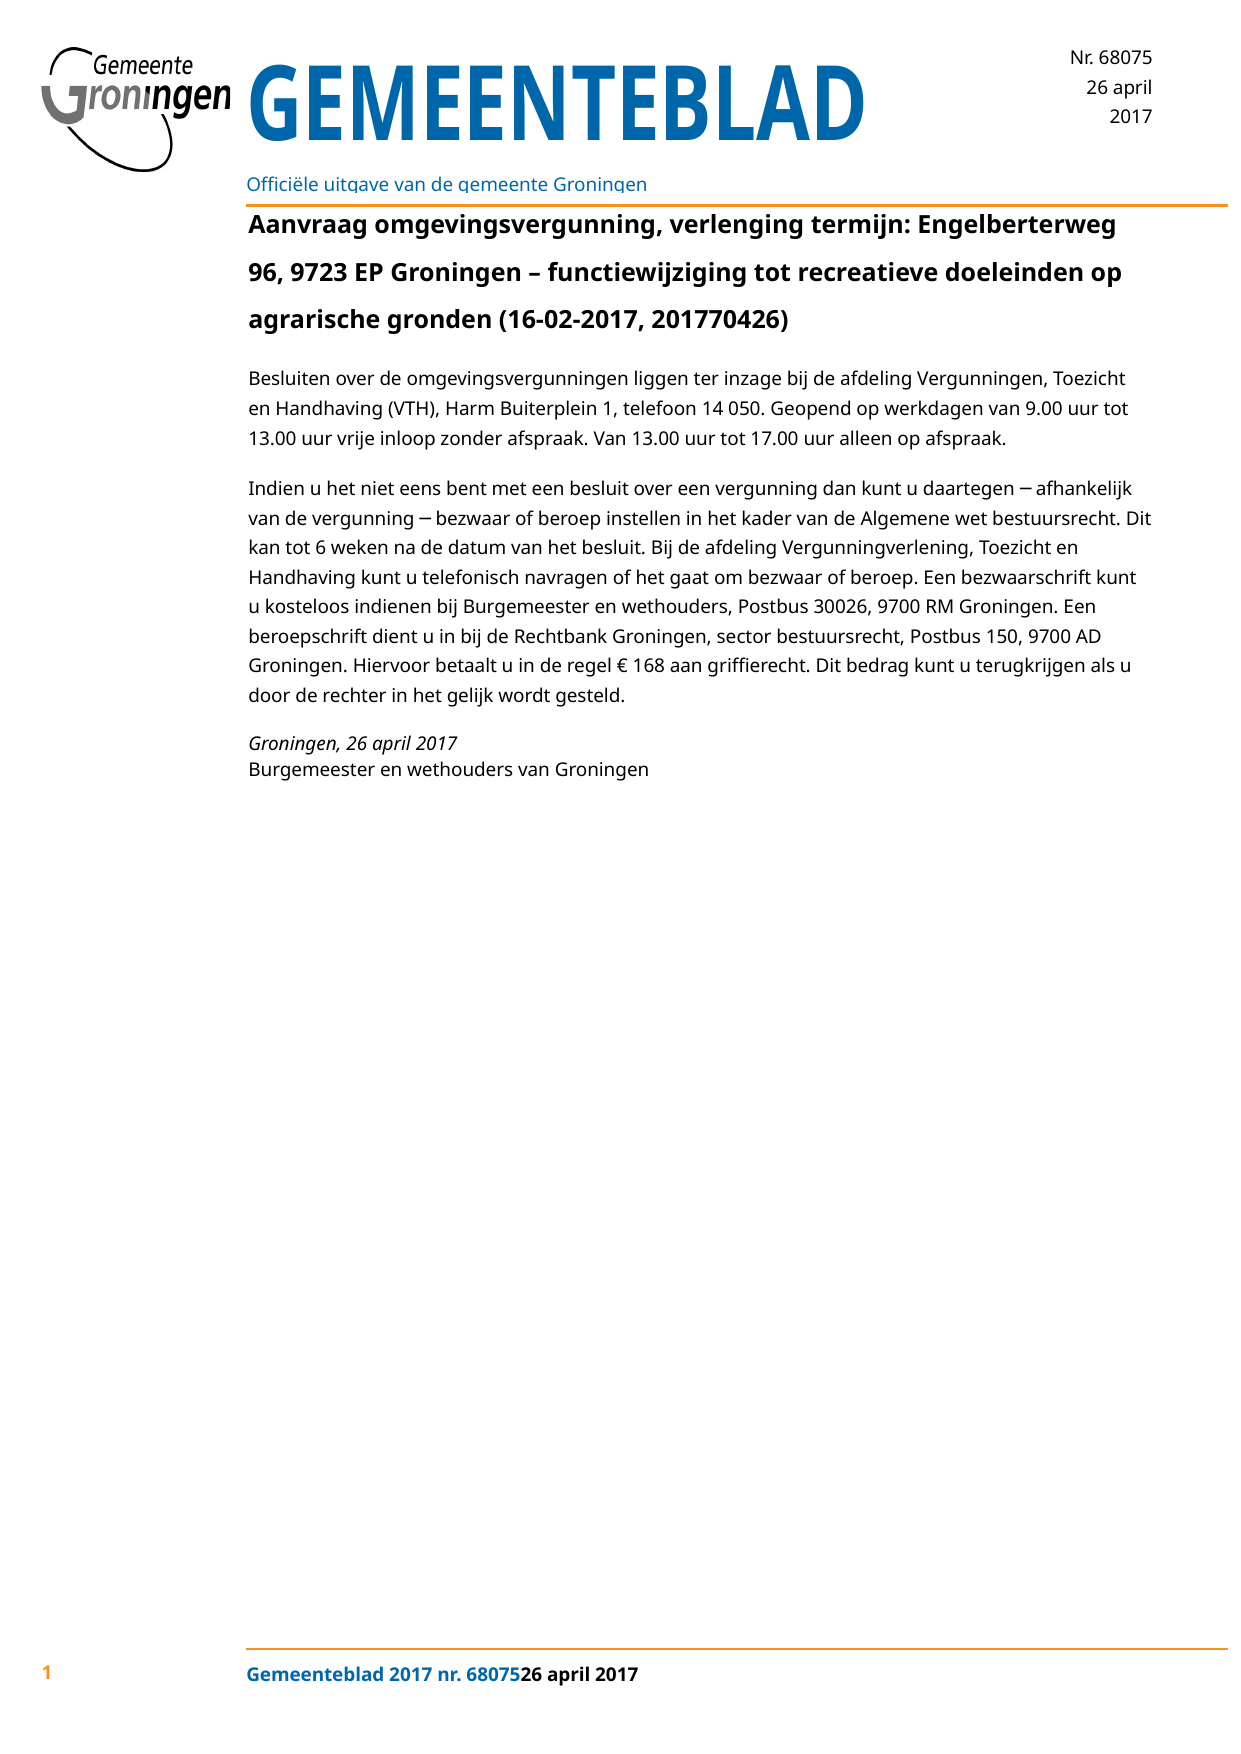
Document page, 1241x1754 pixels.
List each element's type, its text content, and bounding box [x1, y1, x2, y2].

text Besluiten over de omgevingsvergunningen liggen ter inzage bij de afdeling Vergunningen, Toezicht en Handhaving (VTH), Harm Buiterplein 1, telefoon 14 050. Geopend op werkdagen van 9.00 uur tot 13.00 uur vrije inloop zonder afspraak. Van 13.00 uur tot 17.00 uur alleen op afspraak. [248, 366, 1152, 450]
text Aanvraag omgevingsvergunning, verlenging termijn: Engelberterweg 96, 9723 EP Groningen – functiewijziging tot recreatieve doeleinden op agrarische gronden (16-02-2017, 201770426) [248, 207, 1152, 336]
text Burgemeester en wethouders van Groningen [248, 756, 1152, 781]
text Indien u het niet eens bent met een besluit over een vergunning dan kunt u daartegen ─ afhankelijk van de vergunning ─ bezwaar of beroep instellen in het kader van de Algemene wet bestuursrecht. Dit kan tot 6 weken na de datum van het besluit. Bij de afdeling Vergunningverlening, Toezicht en Handhaving kunt u telefonisch navragen of het gaat om bezwaar of beroep. Een bezwaarschrift kunt u kosteloos indienen bij Burgemeester en wethouders, Postbus 30026, 9700 RM Groningen. Een beroepschrift dient u in bij de Rechtbank Groningen, sector bestuursrecht, Postbus 150, 9700 AD Groningen. Hiervoor betaalt u in de regel € 168 aan griffierecht. Dit bedrag kunt u terugkrijgen als u door de rechter in het gelijk wordt gesteld. [248, 475, 1152, 708]
text Groningen, 26 april 2017 [248, 730, 1152, 756]
picture [41, 47, 231, 172]
